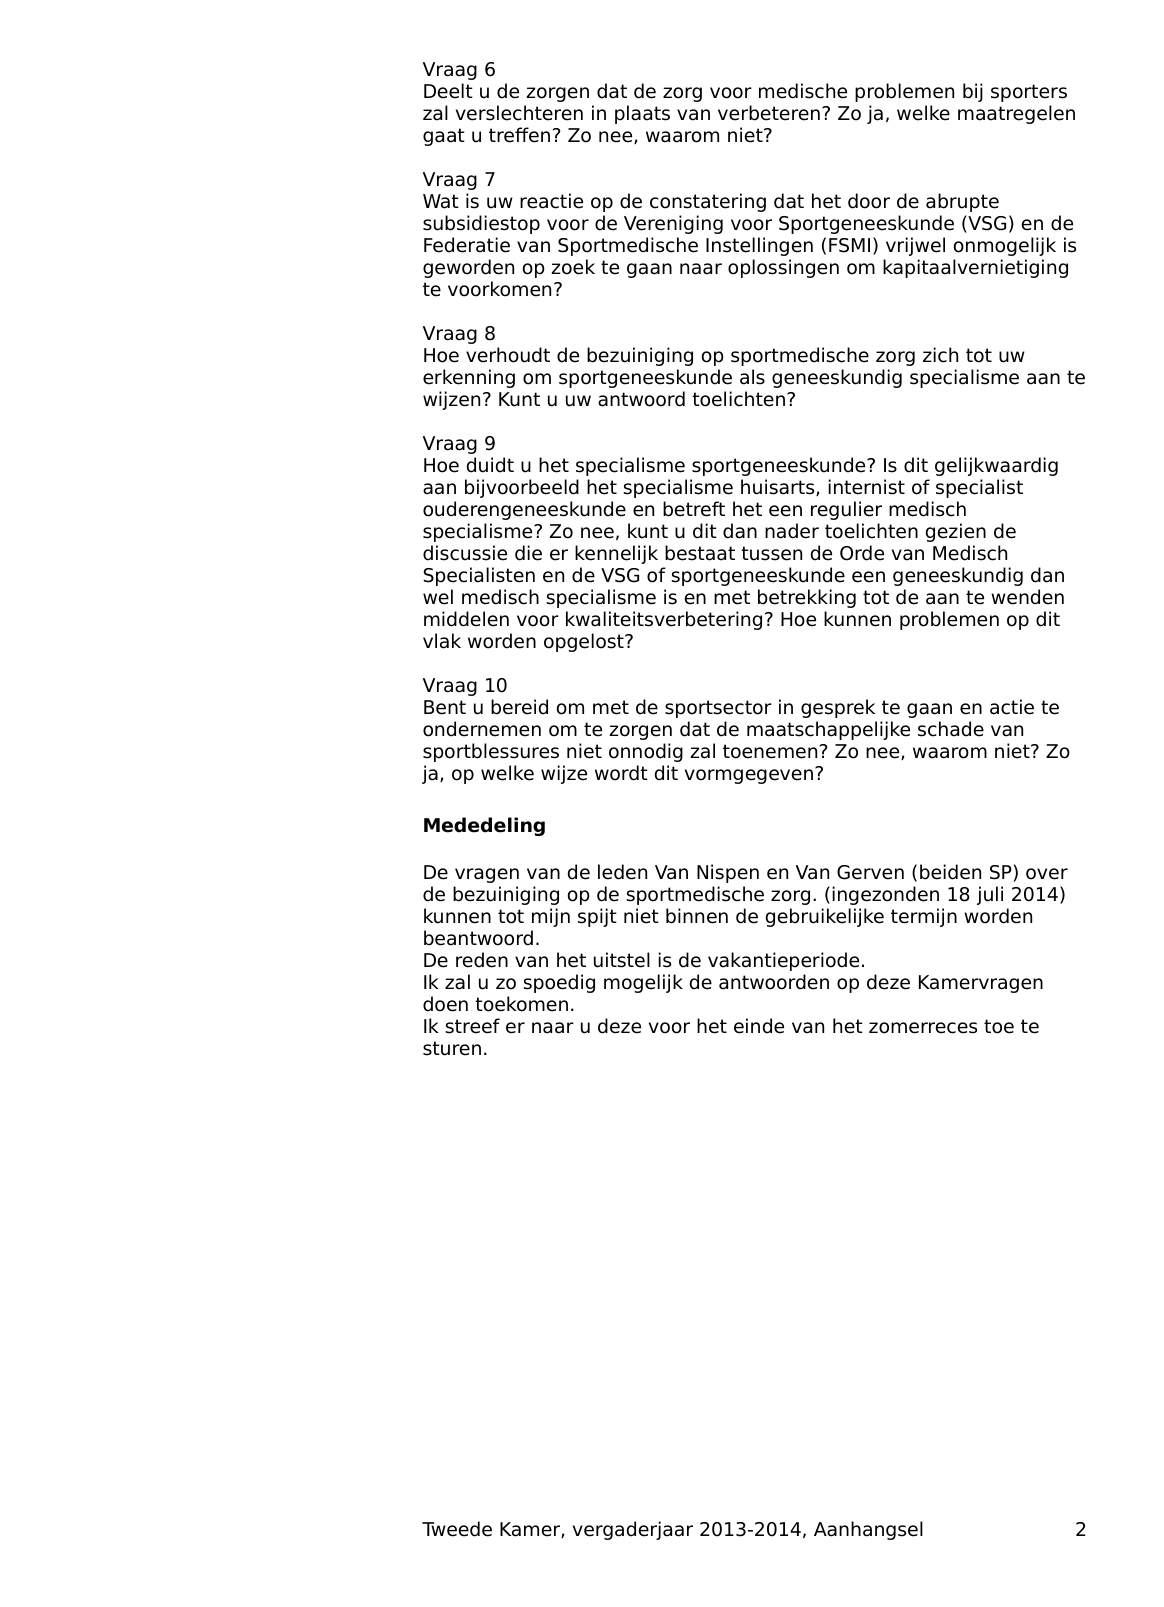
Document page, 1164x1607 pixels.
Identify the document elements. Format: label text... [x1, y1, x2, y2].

text Wat is uw reactie op de constatering dat het door de abrupte subsidiestop voor de Vereniging voor Sportgeneeskunde (VSG) en de Federatie van Sportmedische Instellingen (FSMI) vrijwel onmogelijk is geworden op zoek te gaan naar oplossingen om kapitaalvernietiging te voorkomen? [422, 191, 1087, 301]
text De reden van het uitstel is de vakantieperiode. [422, 950, 1087, 972]
text Bent u bereid om met de sportsector in gesprek te gaan en actie te ondernemen om te zorgen dat de maatschappelijke schade van sportblessures niet onnodig zal toenemen? Zo nee, waarom niet? Zo ja, op welke wijze wordt dit vormgegeven? [422, 697, 1087, 785]
text Vraag 10 [422, 675, 1087, 697]
text Hoe verhoudt de bezuiniging op sportmedische zorg zich tot uw erkenning om sportgeneeskunde als geneeskundig specialisme aan te wijzen? Kunt u uw antwoord toelichten? [422, 345, 1087, 411]
text Vraag 9 [422, 433, 1087, 455]
text Deelt u de zorgen dat de zorg voor medische problemen bij sporters zal verslechteren in plaats van verbeteren? Zo ja, welke maatregelen gaat u treffen? Zo nee, waarom niet? [422, 81, 1087, 147]
text Ik zal u zo spoedig mogelijk de antwoorden op deze Kamervragen doen toekomen. [422, 972, 1087, 1016]
text Ik streef er naar u deze voor het einde van het zomerreces toe te sturen. [422, 1016, 1087, 1060]
text Hoe duidt u het specialisme sportgeneeskunde? Is dit gelijkwaardig aan bijvoorbeeld het specialisme huisarts, internist of specialist ouderengeneeskunde en betreft het een regulier medisch specialisme? Zo nee, kunt u dit dan nader toelichten gezien de discussie die er kennelijk bestaat tussen de Orde van Medisch Specialisten en de VSG of sportgeneeskunde een geneeskundig dan wel medisch specialisme is en met betrekking tot de aan te wenden middelen voor kwaliteitsverbetering? Hoe kunnen problemen op dit vlak worden opgelost? [422, 455, 1087, 653]
subtitle Mededeling [422, 815, 1087, 837]
text Vraag 8 [422, 323, 1087, 345]
text Vraag 7 [422, 169, 1087, 191]
text De vragen van de leden Van Nispen en Van Gerven (beiden SP) over de bezuiniging op de sportmedische zorg. (ingezonden 18 juli 2014) kunnen tot mijn spijt niet binnen de gebruikelijke termijn worden beantwoord. [422, 862, 1087, 950]
text Vraag 6 [422, 59, 1087, 81]
